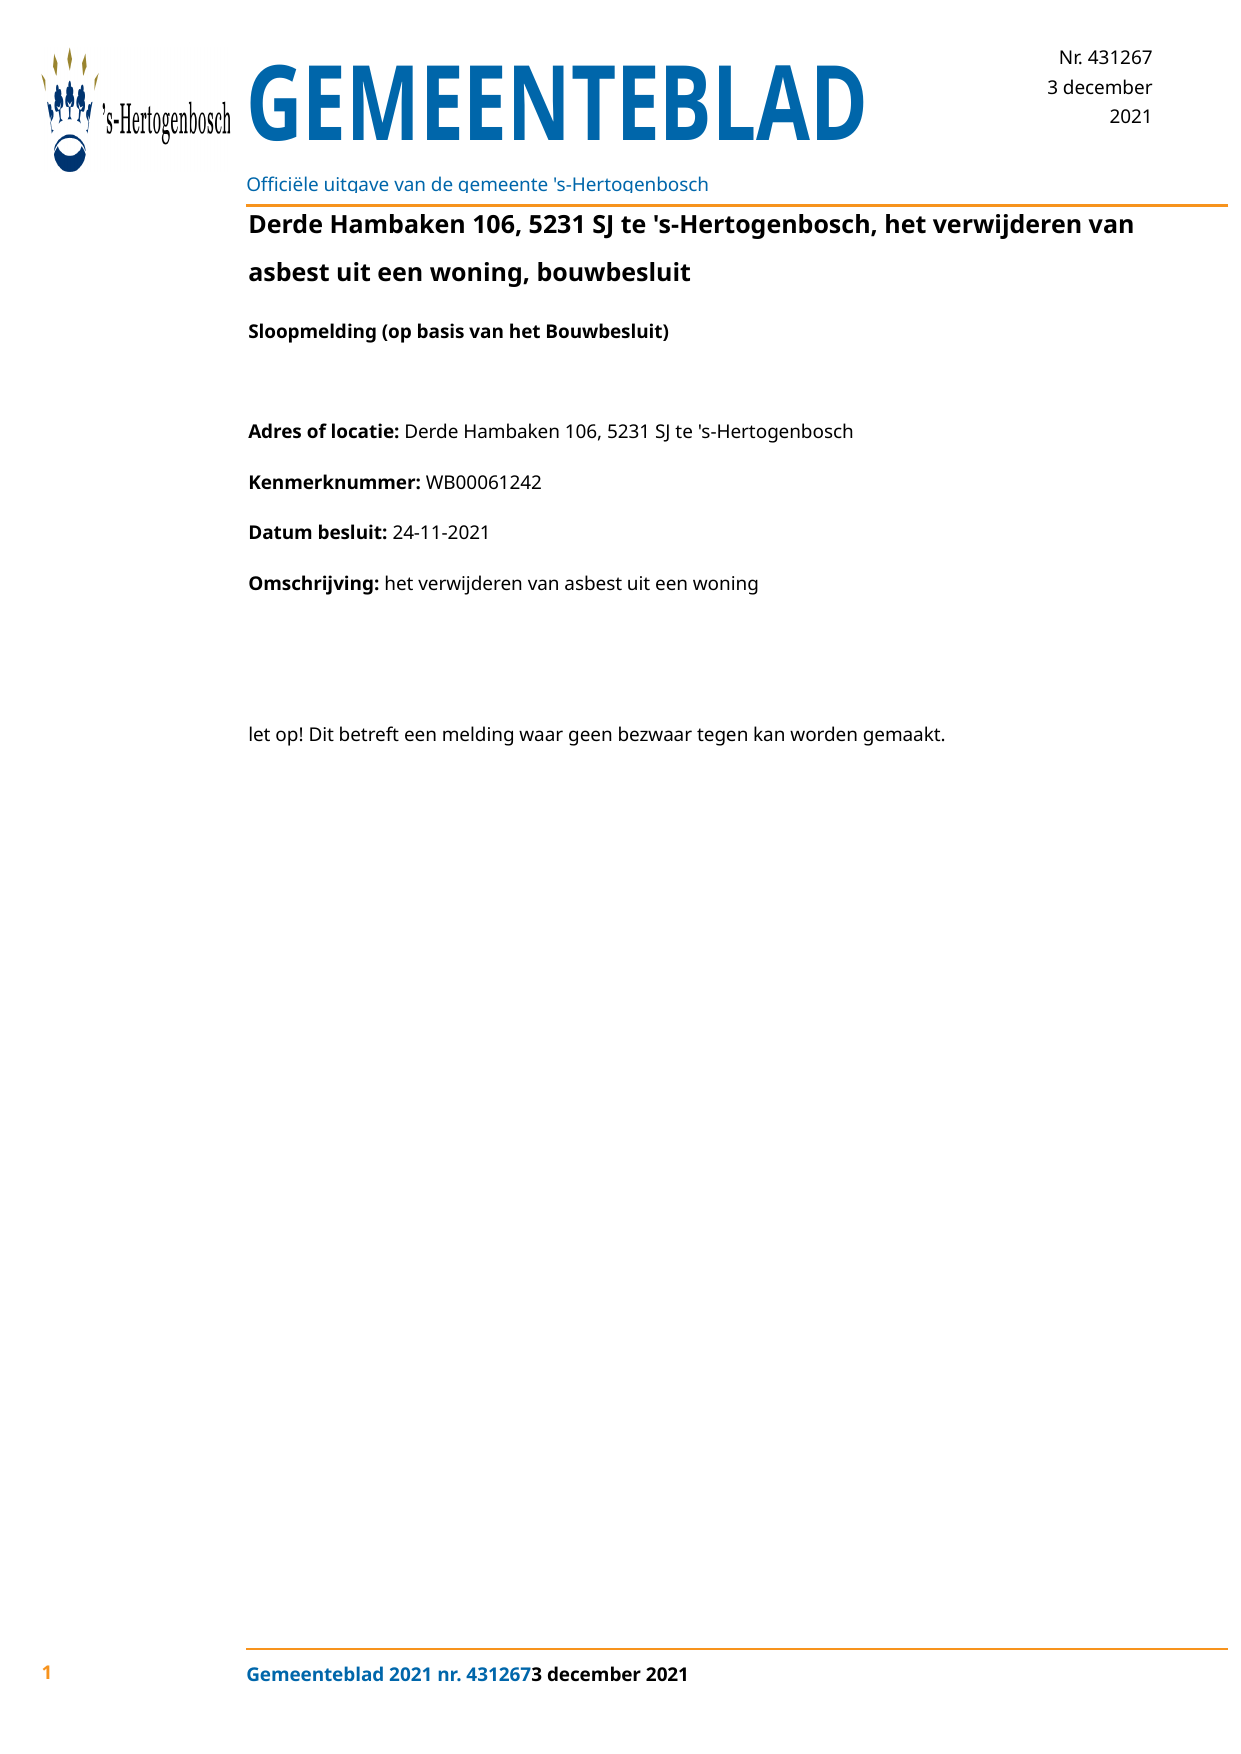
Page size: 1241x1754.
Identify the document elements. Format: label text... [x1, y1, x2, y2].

picture [41, 47, 231, 172]
text Omschrijving: het verwijderen van asbest uit een woning [248, 570, 1152, 596]
text let op! Dit betreft een melding waar geen bezwaar tegen kan worden gemaakt. [248, 721, 1152, 747]
text Sloopmelding (op basis van het Bouwbesluit) [248, 318, 1152, 344]
text Derde Hambaken 106, 5231 SJ te 's-Hertogenbosch, het verwijderen van asbest uit een woning, bouwbesluit [248, 207, 1152, 288]
text Adres of locatie: Derde Hambaken 106, 5231 SJ te 's-Hertogenbosch [248, 419, 1152, 444]
text Kenmerknummer: WB00061242 [248, 469, 1152, 495]
text Datum besluit: 24-11-2021 [248, 519, 1152, 545]
